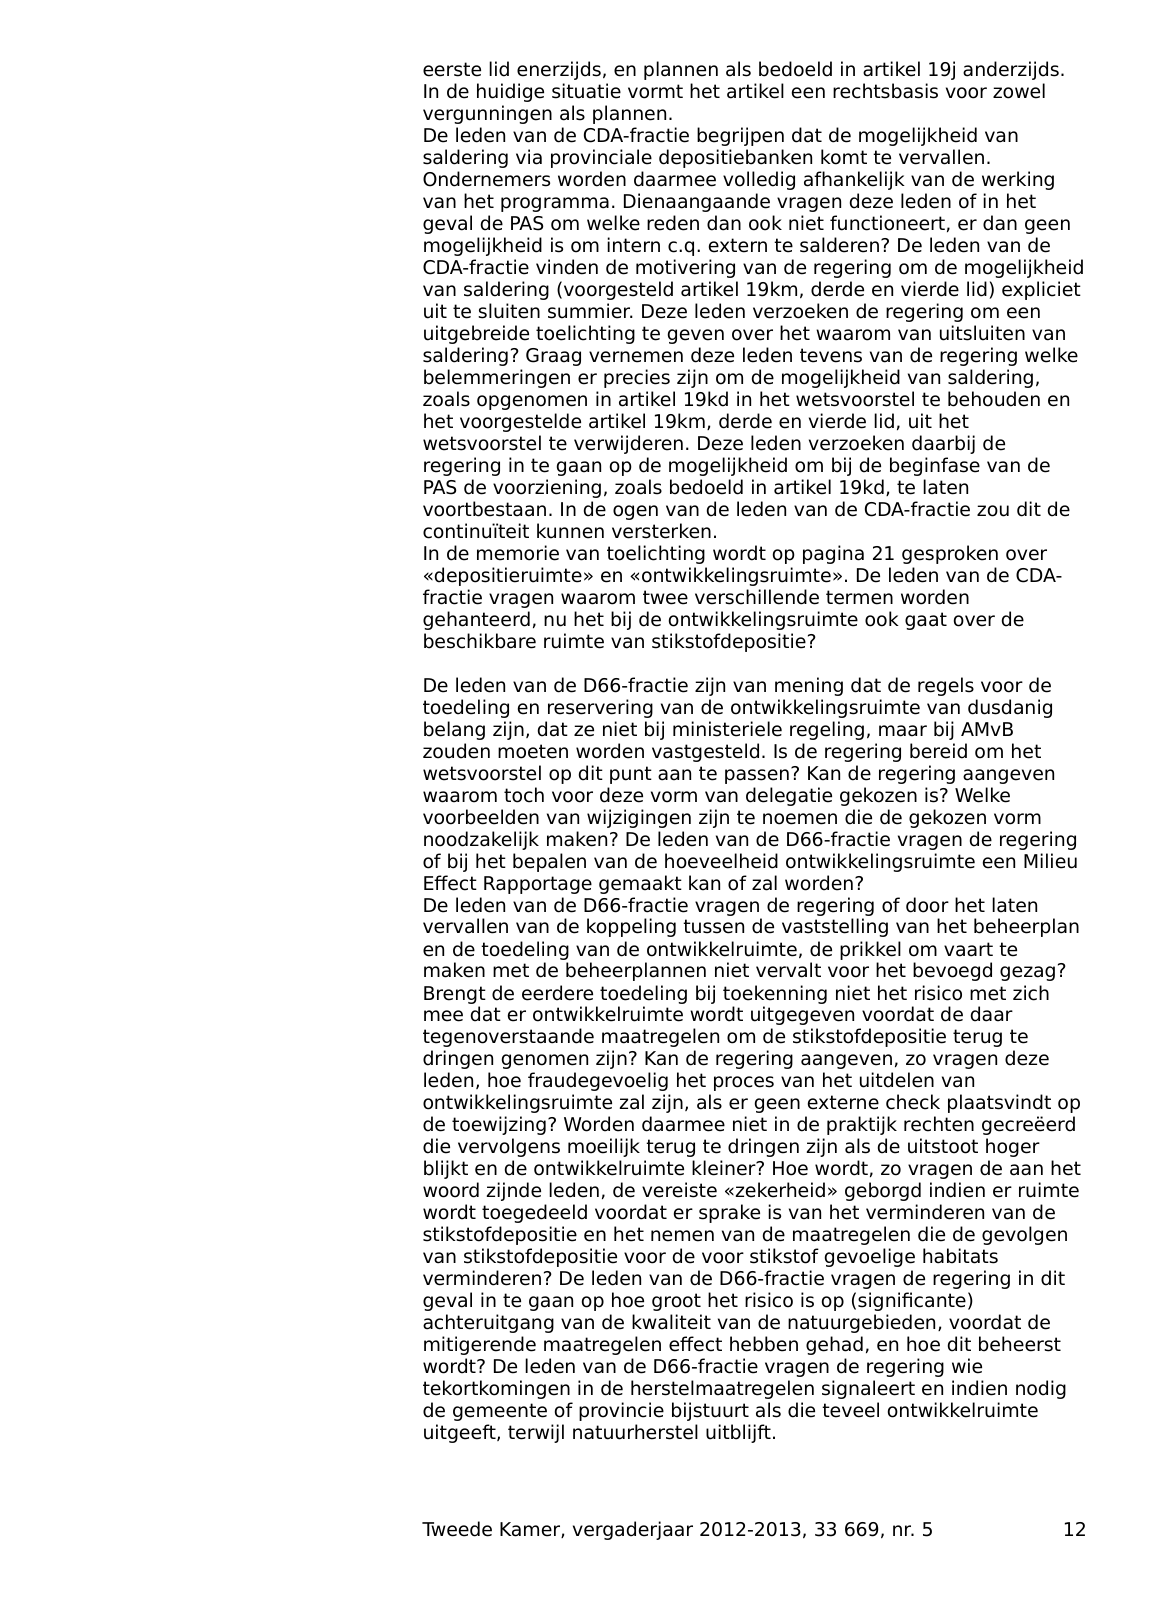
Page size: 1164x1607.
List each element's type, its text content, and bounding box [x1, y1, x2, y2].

text De leden van de CDA-fractie begrijpen dat de mogelijkheid van saldering via provinciale depositiebanken komt te vervallen. Ondernemers worden daarmee volledig afhankelijk van de werking van het programma. Dienaangaande vragen deze leden of in het geval de PAS om welke reden dan ook niet functioneert, er dan geen mogelijkheid is om intern c.q. extern te salderen? De leden van de CDA-fractie vinden de motivering van de regering om de mogelijkheid van saldering (voorgesteld artikel 19km, derde en vierde lid) expliciet uit te sluiten summier. Deze leden verzoeken de regering om een uitgebreide toelichting te geven over het waarom van uitsluiten van saldering? Graag vernemen deze leden tevens van de regering welke belemmeringen er precies zijn om de mogelijkheid van saldering, zoals opgenomen in artikel 19kd in het wetsvoorstel te behouden en het voorgestelde artikel 19km, derde en vierde lid, uit het wetsvoorstel te verwijderen. Deze leden verzoeken daarbij de regering in te gaan op de mogelijkheid om bij de beginfase van de PAS de voorziening, zoals bedoeld in artikel 19kd, te laten voortbestaan. In de ogen van de leden van de CDA-fractie zou dit de continuïteit kunnen versterken. [422, 125, 1087, 543]
text De leden van de D66-fractie vragen de regering of door het laten vervallen van de koppeling tussen de vaststelling van het beheerplan en de toedeling van de ontwikkelruimte, de prikkel om vaart te maken met de beheerplannen niet vervalt voor het bevoegd gezag? Brengt de eerdere toedeling bij toekenning niet het risico met zich mee dat er ontwikkelruimte wordt uitgegeven voordat de daar tegenoverstaande maatregelen om de stikstofdepositie terug te dringen genomen zijn? Kan de regering aangeven, zo vragen deze leden, hoe fraudegevoelig het proces van het uitdelen van ontwikkelingsruimte zal zijn, als er geen externe check plaatsvindt op de toewijzing? Worden daarmee niet in de praktijk rechten gecreëerd die vervolgens moeilijk terug te dringen zijn als de uitstoot hoger blijkt en de ontwikkelruimte kleiner? Hoe wordt, zo vragen de aan het woord zijnde leden, de vereiste «zekerheid» geborgd indien er ruimte wordt toegedeeld voordat er sprake is van het verminderen van de stikstofdepositie en het nemen van de maatregelen die de gevolgen van stikstofdepositie voor de voor stikstof gevoelige habitats verminderen? De leden van de D66-fractie vragen de regering in dit geval in te gaan op hoe groot het risico is op (significante) achteruitgang van de kwaliteit van de natuurgebieden, voordat de mitigerende maatregelen effect hebben gehad, en hoe dit beheerst wordt? De leden van de D66-fractie vragen de regering wie tekortkomingen in de herstelmaatregelen signaleert en indien nodig de gemeente of provincie bijstuurt als die teveel ontwikkelruimte uitgeeft, terwijl natuurherstel uitblijft. [422, 894, 1087, 1444]
text eerste lid enerzijds, en plannen als bedoeld in artikel 19j anderzijds. In de huidige situatie vormt het artikel een rechtsbasis voor zowel vergunningen als plannen. [422, 59, 1087, 125]
text In de memorie van toelichting wordt op pagina 21 gesproken over «depositieruimte» en «ontwikkelingsruimte». De leden van de CDA-fractie vragen waarom twee verschillende termen worden gehanteerd, nu het bij de ontwikkelingsruimte ook gaat over de beschikbare ruimte van stikstofdepositie? [422, 543, 1087, 652]
text De leden van de D66-fractie zijn van mening dat de regels voor de toedeling en reservering van de ontwikkelingsruimte van dusdanig belang zijn, dat ze niet bij ministeriele regeling, maar bij AMvB zouden moeten worden vastgesteld. Is de regering bereid om het wetsvoorstel op dit punt aan te passen? Kan de regering aangeven waarom toch voor deze vorm van delegatie gekozen is? Welke voorbeelden van wijzigingen zijn te noemen die de gekozen vorm noodzakelijk maken? De leden van de D66-fractie vragen de regering of bij het bepalen van de hoeveelheid ontwikkelingsruimte een Milieu Effect Rapportage gemaakt kan of zal worden? [422, 675, 1087, 894]
